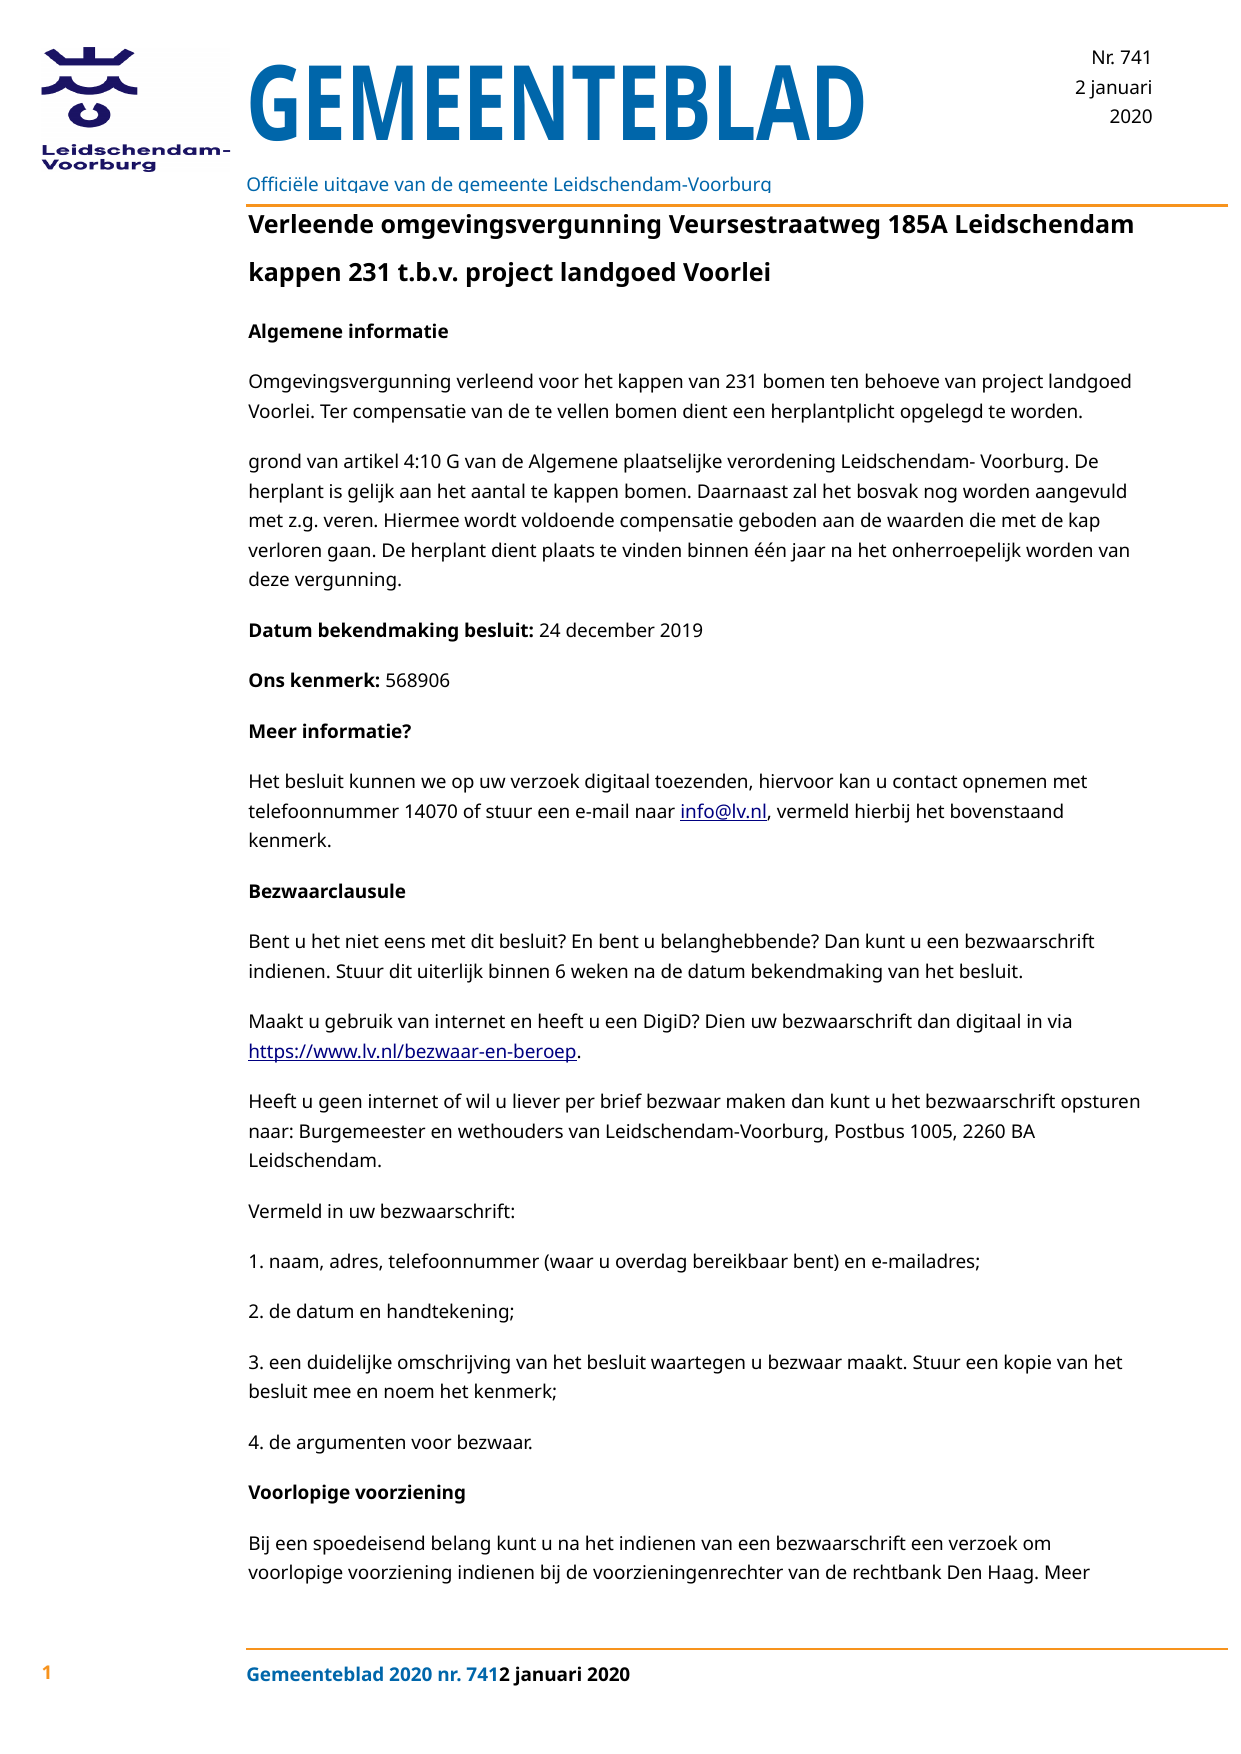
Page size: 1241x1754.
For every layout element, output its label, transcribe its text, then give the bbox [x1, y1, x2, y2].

text Het besluit kunnen we op uw verzoek digitaal toezenden, hiervoor kan u contact opnemen met telefoonnummer 14070 of stuur een e-mail naar info@lv.nl, vermeld hierbij het bovenstaand kenmerk. [248, 768, 1152, 853]
text Omgevingsvergunning verleend voor het kappen van 231 bomen ten behoeve van project landgoed Voorlei. Ter compensatie van de te vellen bomen dient een herplantplicht opgelegd te worden. [248, 368, 1152, 424]
text Ons kenmerk: 568906 [248, 667, 1152, 693]
text Voorlopige voorziening [248, 1479, 1152, 1505]
text Maakt u gebruik van internet en heeft u een DigiD? Dien uw bezwaarschrift dan digitaal in via https://www.lv.nl/bezwaar-en-beroep. [248, 1008, 1152, 1064]
text Algemene informatie [248, 318, 1152, 344]
text Bij een spoedeisend belang kunt u na het indienen van een bezwaarschrift een verzoek om voorlopige voorziening indienen bij de voorzieningenrechter van de rechtbank Den Haag. Meer [248, 1530, 1152, 1585]
text 2. de datum en handtekening; [248, 1299, 1152, 1324]
text Meer informatie? [248, 718, 1152, 744]
text Heeft u geen internet of wil u liever per brief bezwaar maken dan kunt u het bezwaarschrift opsturen naar: Burgemeester en wethouders van Leidschendam-Voorburg, Postbus 1005, 2260 BA Leidschendam. [248, 1088, 1152, 1173]
text 3. een duidelijke omschrijving van het besluit waartegen u bezwaar maakt. Stuur een kopie van het besluit mee en noem het kenmerk; [248, 1349, 1152, 1404]
text grond van artikel 4:10 G van de Algemene plaatselijke verordening Leidschendam- Voorburg. De herplant is gelijk aan het aantal te kappen bomen. Daarnaast zal het bosvak nog worden aangevuld met z.g. veren. Hiermee wordt voldoende compensatie geboden aan de waarden die met de kap verloren gaan. De herplant dient plaats te vinden binnen één jaar na het onherroepelijk worden van deze vergunning. [248, 448, 1152, 592]
text Bent u het niet eens met dit besluit? En bent u belanghebbende? Dan kunt u een bezwaarschrift indienen. Stuur dit uiterlijk binnen 6 weken na de datum bekendmaking van het besluit. [248, 928, 1152, 984]
text 1. naam, adres, telefoonnummer (waar u overdag bereikbaar bent) en e-mailadres; [248, 1248, 1152, 1274]
picture [41, 47, 231, 172]
text Vermeld in uw bezwaarschrift: [248, 1198, 1152, 1224]
text Verleende omgevingsvergunning Veursestraatweg 185A Leidschendam kappen 231 t.b.v. project landgoed Voorlei [248, 207, 1152, 288]
text Datum bekendmaking besluit: 24 december 2019 [248, 617, 1152, 643]
text 4. de argumenten voor bezwaar. [248, 1429, 1152, 1455]
text Bezwaarclausule [248, 878, 1152, 904]
